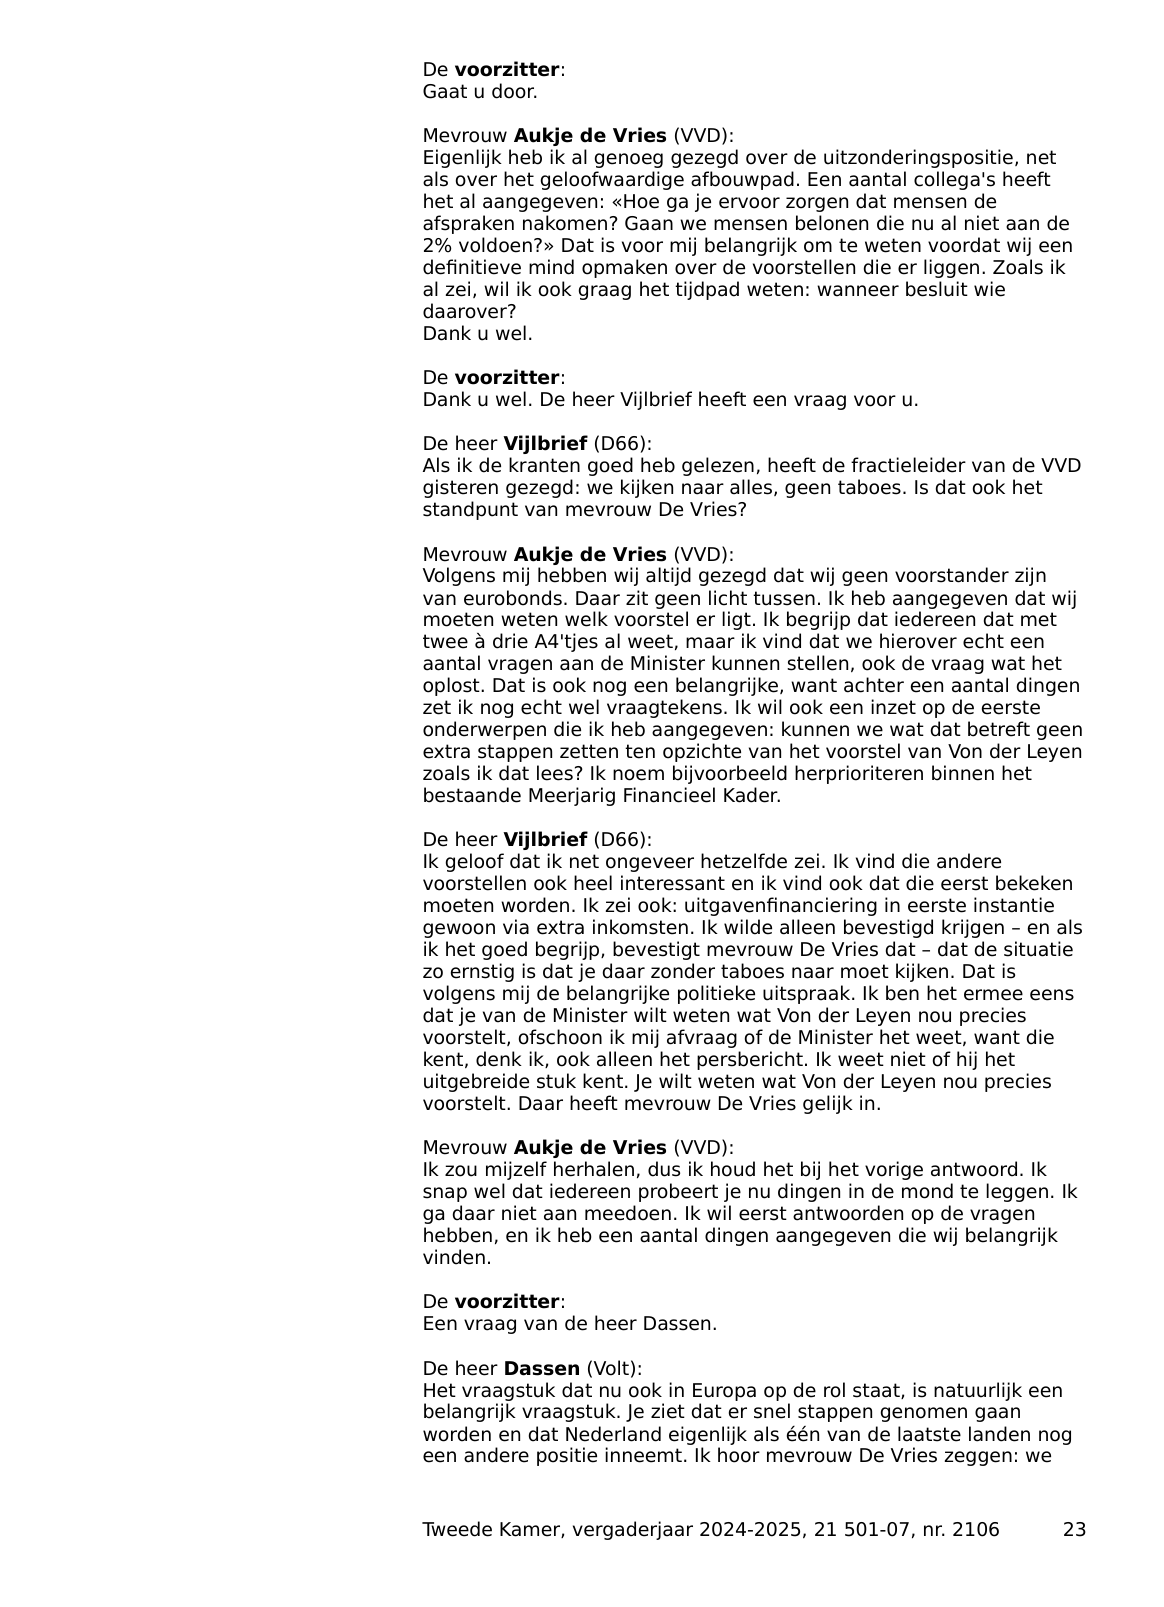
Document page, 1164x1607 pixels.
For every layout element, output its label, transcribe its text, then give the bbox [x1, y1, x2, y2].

text Ik zou mijzelf herhalen, dus ik houd het bij het vorige antwoord. Ik snap wel dat iedereen probeert je nu dingen in de mond te leggen. Ik ga daar niet aan meedoen. Ik wil eerst antwoorden op de vragen hebben, en ik heb een aantal dingen aangegeven die wij belangrijk vinden. [422, 1159, 1087, 1269]
text Mevrouw Aukje de Vries (VVD): [422, 125, 1087, 147]
text Dank u wel. De heer Vijlbrief heeft een vraag voor u. [422, 389, 1087, 411]
text De heer Dassen (Volt): [422, 1357, 1087, 1379]
text Het vraagstuk dat nu ook in Europa op de rol staat, is natuurlijk een belangrijk vraagstuk. Je ziet dat er snel stappen genomen gaan worden en dat Nederland eigenlijk als één van de laatste landen nog een andere positie inneemt. Ik hoor mevrouw De Vries zeggen: we [422, 1379, 1087, 1467]
text Een vraag van de heer Dassen. [422, 1313, 1087, 1335]
text Mevrouw Aukje de Vries (VVD): [422, 1137, 1087, 1159]
text Ik geloof dat ik net ongeveer hetzelfde zei. Ik vind die andere voorstellen ook heel interessant en ik vind ook dat die eerst bekeken moeten worden. Ik zei ook: uitgavenfinanciering in eerste instantie gewoon via extra inkomsten. Ik wilde alleen bevestigd krijgen – en als ik het goed begrijp, bevestigt mevrouw De Vries dat – dat de situatie zo ernstig is dat je daar zonder taboes naar moet kijken. Dat is volgens mij de belangrijke politieke uitspraak. Ik ben het ermee eens dat je van de Minister wilt weten wat Von der Leyen nou precies voorstelt, ofschoon ik mij afvraag of de Minister het weet, want die kent, denk ik, ook alleen het persbericht. Ik weet niet of hij het uitgebreide stuk kent. Je wilt weten wat Von der Leyen nou precies voorstelt. Daar heeft mevrouw De Vries gelijk in. [422, 851, 1087, 1115]
text Als ik de kranten goed heb gelezen, heeft de fractieleider van de VVD gisteren gezegd: we kijken naar alles, geen taboes. Is dat ook het standpunt van mevrouw De Vries? [422, 455, 1087, 521]
text De voorzitter: [422, 1291, 1087, 1313]
text Volgens mij hebben wij altijd gezegd dat wij geen voorstander zijn van eurobonds. Daar zit geen licht tussen. Ik heb aangegeven dat wij moeten weten welk voorstel er ligt. Ik begrijp dat iedereen dat met twee à drie A4'tjes al weet, maar ik vind dat we hierover echt een aantal vragen aan de Minister kunnen stellen, ook de vraag wat het oplost. Dat is ook nog een belangrijke, want achter een aantal dingen zet ik nog echt wel vraagtekens. Ik wil ook een inzet op de eerste onderwerpen die ik heb aangegeven: kunnen we wat dat betreft geen extra stappen zetten ten opzichte van het voorstel van Von der Leyen zoals ik dat lees? Ik noem bijvoorbeeld herprioriteren binnen het bestaande Meerjarig Financieel Kader. [422, 565, 1087, 807]
text Eigenlijk heb ik al genoeg gezegd over de uitzonderingspositie, net als over het geloofwaardige afbouwpad. Een aantal collega's heeft het al aangegeven: «Hoe ga je ervoor zorgen dat mensen de afspraken nakomen? Gaan we mensen belonen die nu al niet aan de 2% voldoen?» Dat is voor mij belangrijk om te weten voordat wij een definitieve mind opmaken over de voorstellen die er liggen. Zoals ik al zei, wil ik ook graag het tijdpad weten: wanneer besluit wie daarover? [422, 147, 1087, 323]
text De heer Vijlbrief (D66): [422, 433, 1087, 455]
text Gaat u door. [422, 81, 1087, 103]
text De heer Vijlbrief (D66): [422, 829, 1087, 851]
text De voorzitter: [422, 367, 1087, 389]
text De voorzitter: [422, 59, 1087, 81]
text Mevrouw Aukje de Vries (VVD): [422, 543, 1087, 565]
text Dank u wel. [422, 323, 1087, 345]
